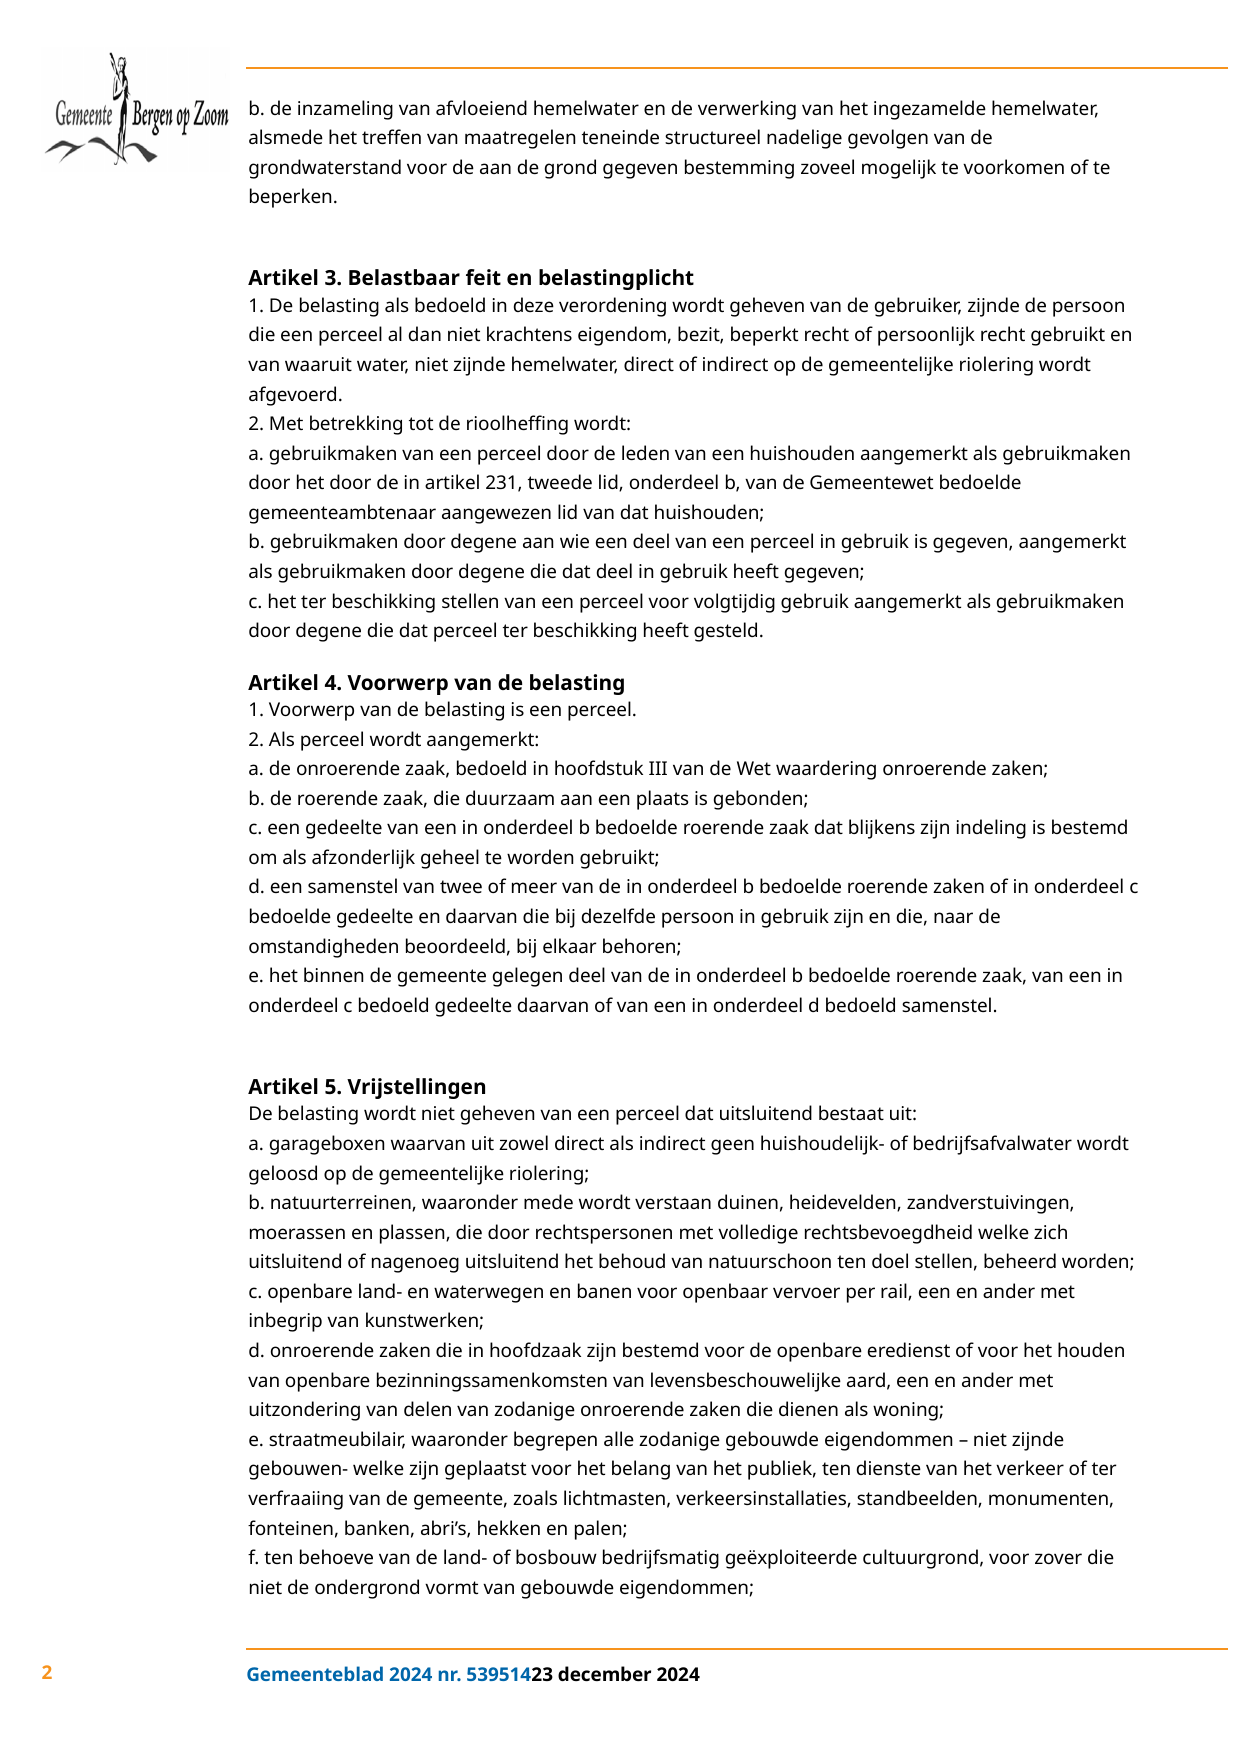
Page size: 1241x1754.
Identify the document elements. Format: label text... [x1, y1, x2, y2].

text a. garageboxen waarvan uit zowel direct als indirect geen huishoudelijk- of bedrijfsafvalwater wordt geloosd op de gemeentelijke riolering; [248, 1130, 1152, 1185]
text 1. Voorwerp van de belasting is een perceel. [248, 696, 1152, 722]
picture [41, 47, 231, 172]
text De belasting wordt niet geheven van een perceel dat uitsluitend bestaat uit: [248, 1101, 1152, 1126]
text Artikel 3. Belastbaar feit en belastingplicht [248, 263, 1152, 292]
text b. de roerende zaak, die duurzaam aan een plaats is gebonden; [248, 785, 1152, 811]
text c. een gedeelte van een in onderdeel b bedoelde roerende zaak dat blijkens zijn indeling is bestemd om als afzonderlijk geheel te worden gebruikt; [248, 814, 1152, 870]
text c. openbare land- en waterwegen en banen voor openbaar vervoer per rail, een en ander met inbegrip van kunstwerken; [248, 1278, 1152, 1333]
text d. een samenstel van twee of meer van de in onderdeel b bedoelde roerende zaken of in onderdeel c bedoelde gedeelte en daarvan die bij dezelfde persoon in gebruik zijn en die, naar de omstandigheden beoordeeld, bij elkaar behoren; [248, 874, 1152, 959]
text 2. Met betrekking tot de rioolheffing wordt: [248, 410, 1152, 436]
text Artikel 5. Vrijstellingen [248, 1072, 1152, 1101]
text 1. De belasting als bedoeld in deze verordening wordt geheven van de gebruiker, zijnde de persoon die een perceel al dan niet krachtens eigendom, bezit, beperkt recht of persoonlijk recht gebruikt en van waaruit water, niet zijnde hemelwater, direct of indirect op de gemeentelijke riolering wordt afgevoerd. [248, 292, 1152, 406]
text a. de onroerende zaak, bedoeld in hoofdstuk III van de Wet waardering onroerende zaken; [248, 755, 1152, 781]
text b. natuurterreinen, waaronder mede wordt verstaan duinen, heidevelden, zandverstuivingen, moerassen en plassen, die door rechtspersonen met volledige rechtsbevoegdheid welke zich uitsluitend of nagenoeg uitsluitend het behoud van natuurschoon ten doel stellen, beheerd worden; [248, 1189, 1152, 1274]
text 2. Als perceel wordt aangemerkt: [248, 726, 1152, 752]
text a. gebruikmaken van een perceel door de leden van een huishouden aangemerkt als gebruikmaken door het door de in artikel 231, tweede lid, onderdeel b, van de Gemeentewet bedoelde gemeenteambtenaar aangewezen lid van dat huishouden; [248, 440, 1152, 525]
text f. ten behoeve van de land- of bosbouw bedrijfsmatig geëxploiteerde cultuurgrond, voor zover die niet de ondergrond vormt van gebouwde eigendommen; [248, 1544, 1152, 1599]
text b. de inzameling van afvloeiend hemelwater en de verwerking van het ingezamelde hemelwater, alsmede het treffen van maatregelen teneinde structureel nadelige gevolgen van de grondwaterstand voor de aan de grond gegeven bestemming zoveel mogelijk te voorkomen of te beperken. [248, 95, 1152, 209]
text c. het ter beschikking stellen van een perceel voor volgtijdig gebruik aangemerkt als gebruikmaken door degene die dat perceel ter beschikking heeft gesteld. [248, 588, 1152, 643]
text b. gebruikmaken door degene aan wie een deel van een perceel in gebruik is gegeven, aangemerkt als gebruikmaken door degene die dat deel in gebruik heeft gegeven; [248, 529, 1152, 584]
text d. onroerende zaken die in hoofdzaak zijn bestemd voor de openbare eredienst of voor het houden van openbare bezinningssamenkomsten van levensbeschouwelijke aard, een en ander met uitzondering van delen van zodanige onroerende zaken die dienen als woning; [248, 1337, 1152, 1422]
text e. het binnen de gemeente gelegen deel van de in onderdeel b bedoelde roerende zaak, van een in onderdeel c bedoeld gedeelte daarvan of van een in onderdeel d bedoeld samenstel. [248, 962, 1152, 1018]
text Artikel 4. Voorwerp van de belasting [248, 668, 1152, 696]
text e. straatmeubilair, waaronder begrepen alle zodanige gebouwde eigendommen – niet zijnde gebouwen- welke zijn geplaatst voor het belang van het publiek, ten dienste van het verkeer of ter verfraaiing van de gemeente, zoals lichtmasten, verkeersinstallaties, standbeelden, monumenten, fonteinen, banken, abri’s, hekken en palen; [248, 1426, 1152, 1540]
